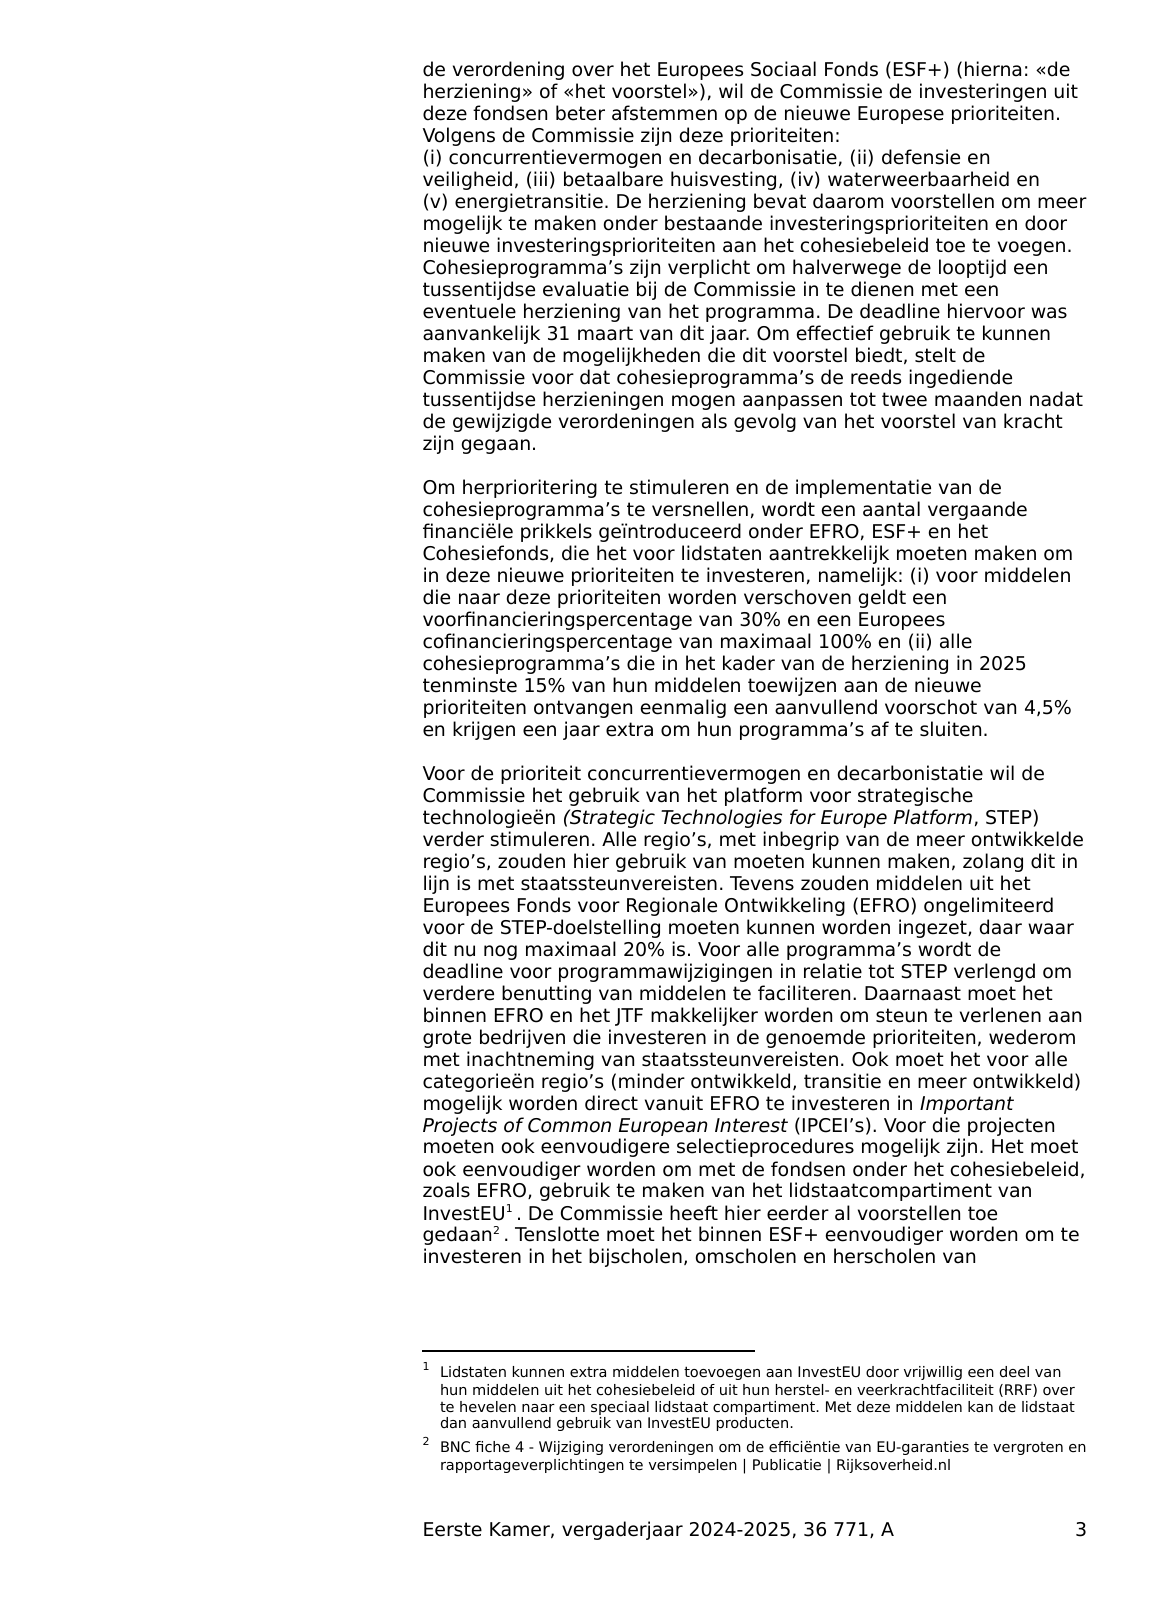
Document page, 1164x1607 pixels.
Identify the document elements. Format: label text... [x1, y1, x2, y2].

text Lidstaten kunnen extra middelen toevoegen aan InvestEU door vrijwillig een deel van hun middelen uit het cohesiebeleid of uit hun herstel- en veerkrachtfaciliteit (RRF) over te hevelen naar een speciaal lidstaat compartiment. Met deze middelen kan de lidstaat dan aanvullend gebruik van InvestEU producten. [422, 1360, 1087, 1432]
text Om herprioritering te stimuleren en de implementatie van de cohesieprogramma’s te versnellen, wordt een aantal vergaande financiële prikkels geïntroduceerd onder EFRO, ESF+ en het Cohesiefonds, die het voor lidstaten aantrekkelijk moeten maken om in deze nieuwe prioriteiten te investeren, namelijk: (i) voor middelen die naar deze prioriteiten worden verschoven geldt een voorfinancieringspercentage van 30% en een Europees cofinancieringspercentage van maximaal 100% en (ii) alle cohesieprogramma’s die in het kader van de herziening in 2025 tenminste 15% van hun middelen toewijzen aan de nieuwe prioriteiten ontvangen eenmalig een aanvullend voorschot van 4,5% en krijgen een jaar extra om hun programma’s af te sluiten. [422, 477, 1087, 741]
text BNC fiche 4 - Wijziging verordeningen om de efficiëntie van EU-garanties te vergroten en rapportageverplichtingen te versimpelen | Publicatie | Rijksoverheid.nl [422, 1435, 1087, 1474]
text Voor de prioriteit concurrentievermogen en decarbonistatie wil de Commissie het gebruik van het platform voor strategische technologieën (Strategic Technologies for Europe Platform, STEP) verder stimuleren. Alle regio’s, met inbegrip van de meer ontwikkelde regio’s, zouden hier gebruik van moeten kunnen maken, zolang dit in lijn is met staatssteunvereisten. Tevens zouden middelen uit het Europees Fonds voor Regionale Ontwikkeling (EFRO) ongelimiteerd voor de STEP-doelstelling moeten kunnen worden ingezet, daar waar dit nu nog maximaal 20% is. Voor alle programma’s wordt de deadline voor programmawijzigingen in relatie tot STEP verlengd om verdere benutting van middelen te faciliteren. Daarnaast moet het binnen EFRO en het JTF makkelijker worden om steun te verlenen aan grote bedrijven die investeren in de genoemde prioriteiten, wederom met inachtneming van staatssteunvereisten. Ook moet het voor alle categorieën regio’s (minder ontwikkeld, transitie en meer ontwikkeld) mogelijk worden direct vanuit EFRO te investeren in Important Projects of Common European Interest (IPCEI’s). Voor die projecten moeten ook eenvoudigere selectieprocedures mogelijk zijn. Het moet ook eenvoudiger worden om met de fondsen onder het cohesiebeleid, zoals EFRO, gebruik te maken van het lidstaatcompartiment van InvestEU. De Commissie heeft hier eerder al voorstellen toe gedaan. Tenslotte moet het binnen ESF+ eenvoudiger worden om te investeren in het bijscholen, omscholen en herscholen van [422, 763, 1087, 1268]
text de verordening over het Europees Sociaal Fonds (ESF+) (hierna: «de herziening» of «het voorstel»), wil de Commissie de investeringen uit deze fondsen beter afstemmen op de nieuwe Europese prioriteiten. Volgens de Commissie zijn deze prioriteiten: (i) concurrentievermogen en decarbonisatie, (ii) defensie en veiligheid, (iii) betaalbare huisvesting, (iv) waterweerbaarheid en (v) energietransitie. De herziening bevat daarom voorstellen om meer mogelijk te maken onder bestaande investeringsprioriteiten en door nieuwe investeringsprioriteiten aan het cohesiebeleid toe te voegen. Cohesieprogramma’s zijn verplicht om halverwege de looptijd een tussentijdse evaluatie bij de Commissie in te dienen met een eventuele herziening van het programma. De deadline hiervoor was aanvankelijk 31 maart van dit jaar. Om effectief gebruik te kunnen maken van de mogelijkheden die dit voorstel biedt, stelt de Commissie voor dat cohesieprogramma’s de reeds ingediende tussentijdse herzieningen mogen aanpassen tot twee maanden nadat de gewijzigde verordeningen als gevolg van het voorstel van kracht zijn gegaan. [422, 59, 1087, 455]
